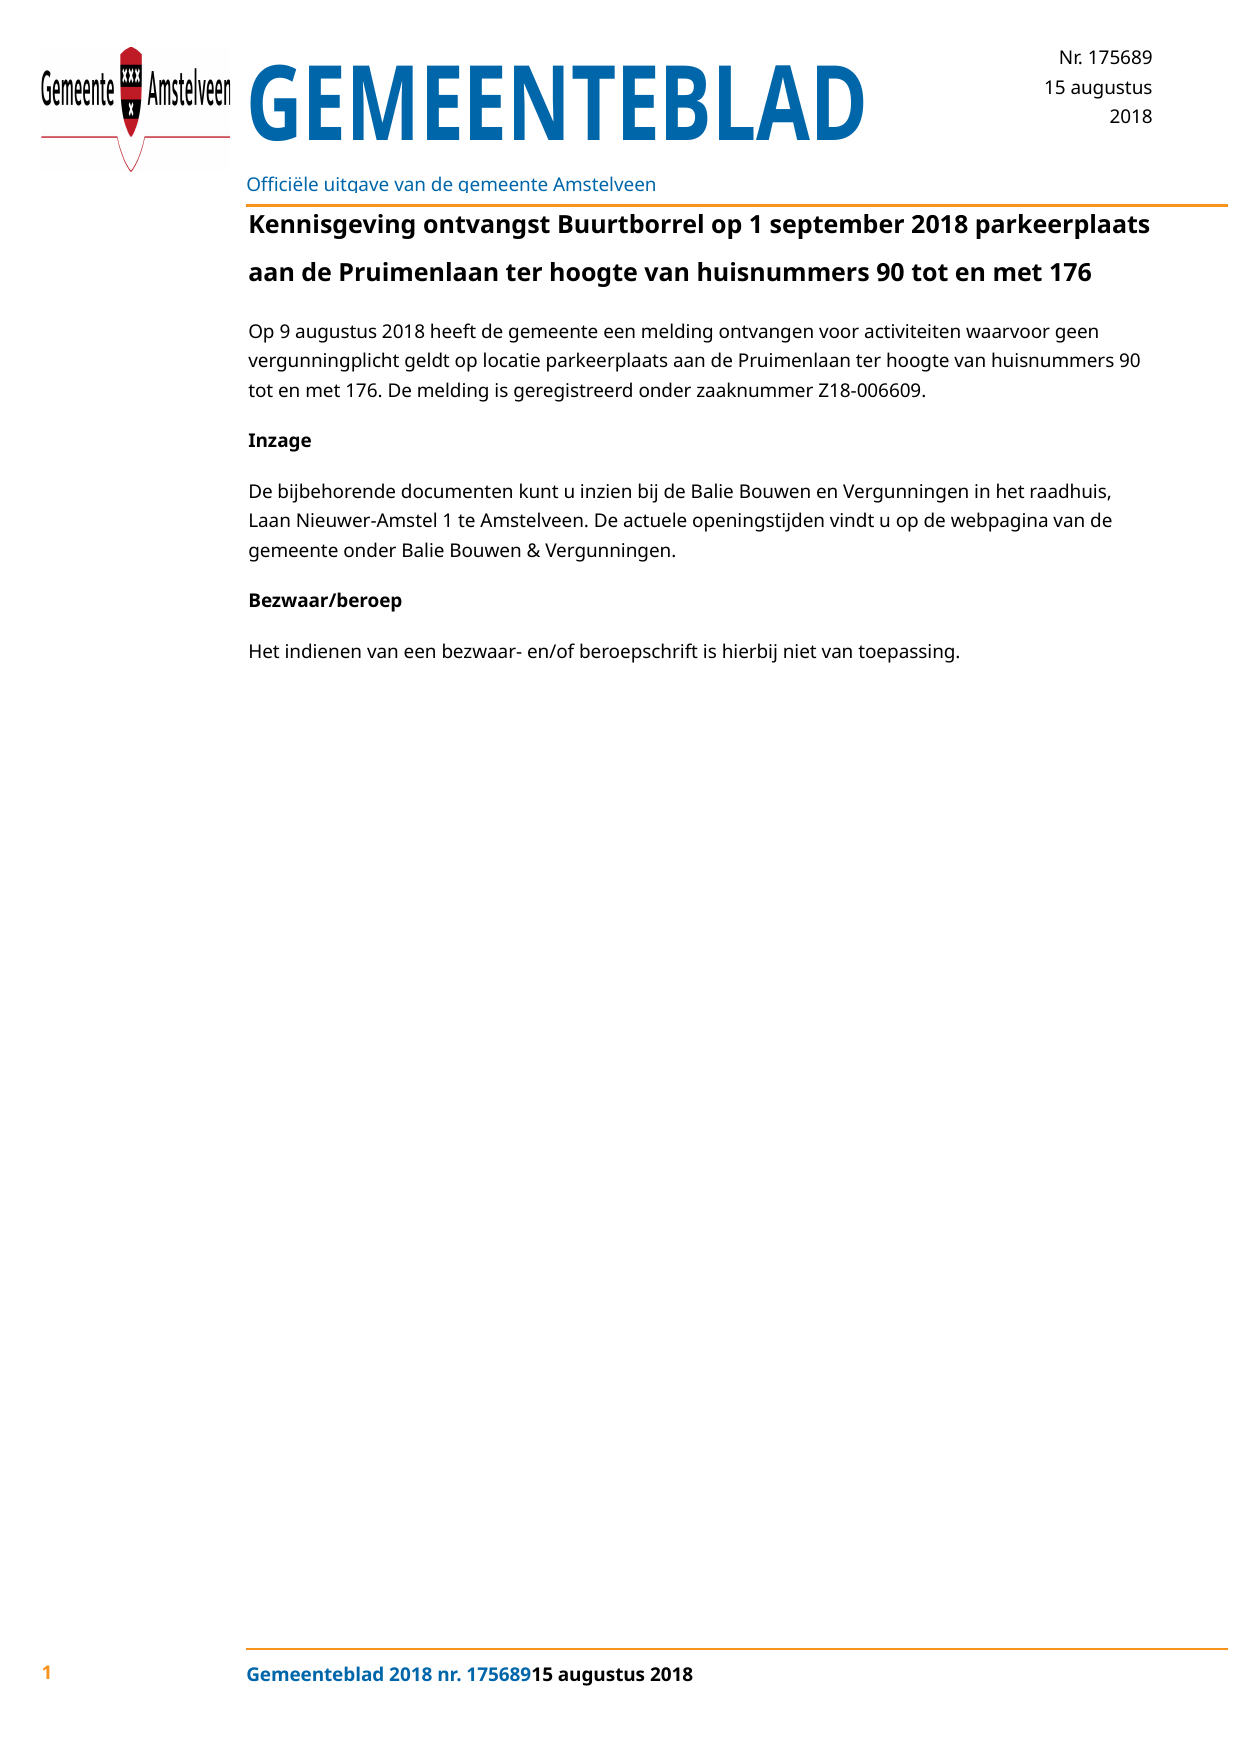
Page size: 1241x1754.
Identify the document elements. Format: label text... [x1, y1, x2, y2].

text Inzage [248, 427, 1152, 453]
text Kennisgeving ontvangst Buurtborrel op 1 september 2018 parkeerplaats aan de Pruimenlaan ter hoogte van huisnummers 90 tot en met 176 [248, 207, 1152, 288]
picture [41, 47, 231, 172]
text De bijbehorende documenten kunt u inzien bij de Balie Bouwen en Vergunningen in het raadhuis, Laan Nieuwer-Amstel 1 te Amstelveen. De actuele openingstijden vindt u op de webpagina van de gemeente onder Balie Bouwen & Vergunningen. [248, 478, 1152, 563]
text Het indienen van een bezwaar- en/of beroepschrift is hierbij niet van toepassing. [248, 638, 1152, 664]
text Op 9 augustus 2018 heeft de gemeente een melding ontvangen voor activiteiten waarvoor geen vergunningplicht geldt op locatie parkeerplaats aan de Pruimenlaan ter hoogte van huisnummers 90 tot en met 176. De melding is geregistreerd onder zaaknummer Z18-006609. [248, 318, 1152, 403]
text Bezwaar/beroep [248, 587, 1152, 613]
